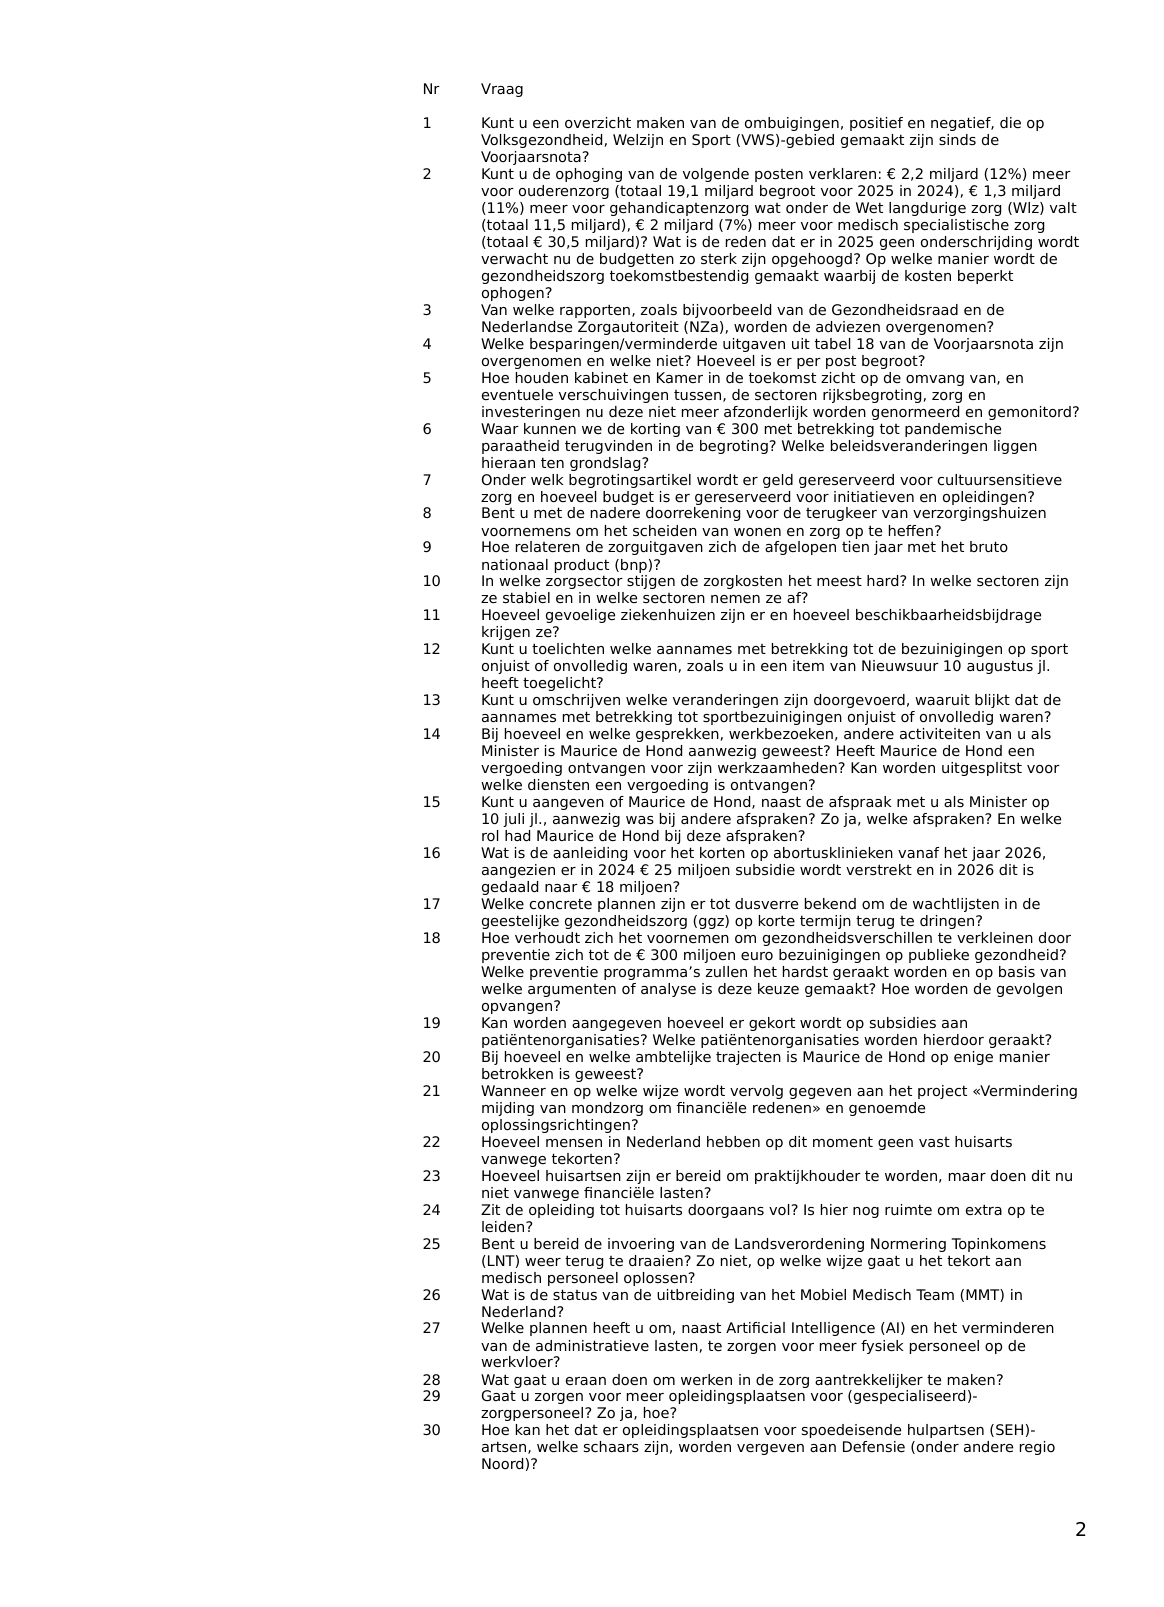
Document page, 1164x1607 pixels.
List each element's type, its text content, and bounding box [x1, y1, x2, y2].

table_cell Hoeveel mensen in Nederland hebben op dit moment geen vast huisarts vanwege tekorten? [475, 1134, 1087, 1168]
table_header Vraag [475, 81, 1087, 98]
table_cell In welke zorgsector stijgen de zorgkosten het meest hard? In welke sectoren zijn ze stabiel en in welke sectoren nemen ze af? [475, 573, 1087, 607]
table_cell Welke plannen heeft u om, naast Artificial Intelligence (AI) en het verminderen van de administratieve lasten, te zorgen voor meer fysiek personeel op de werkvloer? [475, 1320, 1087, 1371]
table_cell Hoeveel gevoelige ziekenhuizen zijn er en hoeveel beschikbaarheidsbijdrage krijgen ze? [475, 607, 1087, 641]
table_cell Waar kunnen we de korting van € 300 met betrekking tot pandemische paraatheid terugvinden in de begroting? Welke beleidsveranderingen liggen hieraan ten grondslag? [475, 421, 1087, 471]
table_cell Hoe houden kabinet en Kamer in de toekomst zicht op de omvang van, en eventuele verschuivingen tussen, de sectoren rijksbegroting, zorg en investeringen nu deze niet meer afzonderlijk worden genormeerd en gemonitord? [475, 370, 1087, 421]
table_cell 6 [422, 421, 475, 471]
table_cell 10 [422, 573, 475, 607]
table_cell Welke besparingen/verminderde uitgaven uit tabel 18 van de Voorjaarsnota zijn overgenomen en welke niet? Hoeveel is er per post begroot? [475, 336, 1087, 369]
table_cell Wat is de aanleiding voor het korten op abortusklinieken vanaf het jaar 2026, aangezien er in 2024 € 25 miljoen subsidie wordt verstrekt en in 2026 dit is gedaald naar € 18 miljoen? [475, 845, 1087, 896]
table_cell 9 [422, 539, 475, 573]
table_cell Hoe kan het dat er opleidingsplaatsen voor spoedeisende hulpartsen (SEH)- artsen, welke schaars zijn, worden vergeven aan Defensie (onder andere regio Noord)? [475, 1422, 1087, 1473]
table_cell 22 [422, 1134, 475, 1168]
table_cell Kunt u toelichten welke aannames met betrekking tot de bezuinigingen op sport onjuist of onvolledig waren, zoals u in een item van Nieuwsuur 10 augustus jl. heeft toegelicht? [475, 641, 1087, 692]
table_cell 8 [422, 505, 475, 539]
table_cell 25 [422, 1236, 475, 1286]
table_cell 26 [422, 1286, 475, 1320]
table_cell 18 [422, 930, 475, 1015]
table_cell Kunt u een overzicht maken van de ombuigingen, positief en negatief, die op Volksgezondheid, Welzijn en Sport (VWS)-gebied gemaakt zijn sinds de Voorjaarsnota? [475, 115, 1087, 166]
table_cell 30 [422, 1422, 475, 1473]
table_cell 16 [422, 845, 475, 896]
table_cell Onder welk begrotingsartikel wordt er geld gereserveerd voor cultuursensitieve zorg en hoeveel budget is er gereserveerd voor initiatieven en opleidingen? [475, 471, 1087, 505]
table_cell 19 [422, 1015, 475, 1049]
table_cell 29 [422, 1388, 475, 1422]
table_cell Kunt u aangeven of Maurice de Hond, naast de afspraak met u als Minister op 10 juli jl., aanwezig was bij andere afspraken? Zo ja, welke afspraken? En welke rol had Maurice de Hond bij deze afspraken? [475, 794, 1087, 845]
table_cell [475, 98, 1087, 115]
table_cell 24 [422, 1202, 475, 1236]
table_cell Wat is de status van de uitbreiding van het Mobiel Medisch Team (MMT) in Nederland? [475, 1286, 1087, 1320]
table_cell 23 [422, 1168, 475, 1202]
table_cell 17 [422, 896, 475, 930]
table_header Nr [422, 81, 475, 98]
table_cell Hoeveel huisartsen zijn er bereid om praktijkhouder te worden, maar doen dit nu niet vanwege financiële lasten? [475, 1168, 1087, 1202]
table_cell 5 [422, 370, 475, 421]
table_cell Kan worden aangegeven hoeveel er gekort wordt op subsidies aan patiëntenorganisaties? Welke patiëntenorganisaties worden hierdoor geraakt? [475, 1015, 1087, 1049]
table_cell 1 [422, 115, 475, 166]
table_cell 21 [422, 1083, 475, 1134]
table_cell 4 [422, 336, 475, 369]
table_cell 11 [422, 607, 475, 641]
table_cell Bij hoeveel en welke gesprekken, werkbezoeken, andere activiteiten van u als Minister is Maurice de Hond aanwezig geweest? Heeft Maurice de Hond een vergoeding ontvangen voor zijn werkzaamheden? Kan worden uitgesplitst voor welke diensten een vergoeding is ontvangen? [475, 726, 1087, 794]
table_cell Zit de opleiding tot huisarts doorgaans vol? Is hier nog ruimte om extra op te leiden? [475, 1202, 1087, 1236]
table_cell Kunt u de ophoging van de volgende posten verklaren: € 2,2 miljard (12%) meer voor ouderenzorg (totaal 19,1 miljard begroot voor 2025 in 2024), € 1,3 miljard (11%) meer voor gehandicaptenzorg wat onder de Wet langdurige zorg (Wlz) valt (totaal 11,5 miljard), € 2 miljard (7%) meer voor medisch specialistische zorg (totaal € 30,5 miljard)? Wat is de reden dat er in 2025 geen onderschrijding wordt verwacht nu de budgetten zo sterk zijn opgehoogd? Op welke manier wordt de gezondheidszorg toekomstbestendig gemaakt waarbij de kosten beperkt ophogen? [475, 166, 1087, 302]
table_cell Hoe relateren de zorguitgaven zich de afgelopen tien jaar met het bruto nationaal product (bnp)? [475, 539, 1087, 573]
table_cell Bent u met de nadere doorrekening voor de terugkeer van verzorgingshuizen voornemens om het scheiden van wonen en zorg op te heffen? [475, 505, 1087, 539]
table_cell 27 [422, 1320, 475, 1371]
table_cell 13 [422, 692, 475, 726]
table_cell Wanneer en op welke wijze wordt vervolg gegeven aan het project «Vermindering mijding van mondzorg om financiële redenen» en genoemde oplossingsrichtingen? [475, 1083, 1087, 1134]
table_cell 28 [422, 1371, 475, 1388]
table_cell [422, 98, 475, 115]
table_cell 14 [422, 726, 475, 794]
table_cell 20 [422, 1049, 475, 1083]
table_cell 2 [422, 166, 475, 302]
table_cell Van welke rapporten, zoals bijvoorbeeld van de Gezondheidsraad en de Nederlandse Zorgautoriteit (NZa), worden de adviezen overgenomen? [475, 302, 1087, 336]
table_cell Hoe verhoudt zich het voornemen om gezondheidsverschillen te verkleinen door preventie zich tot de € 300 miljoen euro bezuinigingen op publieke gezondheid? Welke preventie programma’s zullen het hardst geraakt worden en op basis van welke argumenten of analyse is deze keuze gemaakt? Hoe worden de gevolgen opvangen? [475, 930, 1087, 1015]
table_cell 3 [422, 302, 475, 336]
table_cell 7 [422, 471, 475, 505]
table_cell Bent u bereid de invoering van de Landsverordening Normering Topinkomens (LNT) weer terug te draaien? Zo niet, op welke wijze gaat u het tekort aan medisch personeel oplossen? [475, 1236, 1087, 1286]
table_cell Welke concrete plannen zijn er tot dusverre bekend om de wachtlijsten in de geestelijke gezondheidszorg (ggz) op korte termijn terug te dringen? [475, 896, 1087, 930]
table_cell 12 [422, 641, 475, 692]
table_cell Kunt u omschrijven welke veranderingen zijn doorgevoerd, waaruit blijkt dat de aannames met betrekking tot sportbezuinigingen onjuist of onvolledig waren? [475, 692, 1087, 726]
table_cell Bij hoeveel en welke ambtelijke trajecten is Maurice de Hond op enige manier betrokken is geweest? [475, 1049, 1087, 1083]
table_cell 15 [422, 794, 475, 845]
table_cell Wat gaat u eraan doen om werken in de zorg aantrekkelijker te maken? [475, 1371, 1087, 1388]
table_cell Gaat u zorgen voor meer opleidingsplaatsen voor (gespecialiseerd)- zorgpersoneel? Zo ja, hoe? [475, 1388, 1087, 1422]
